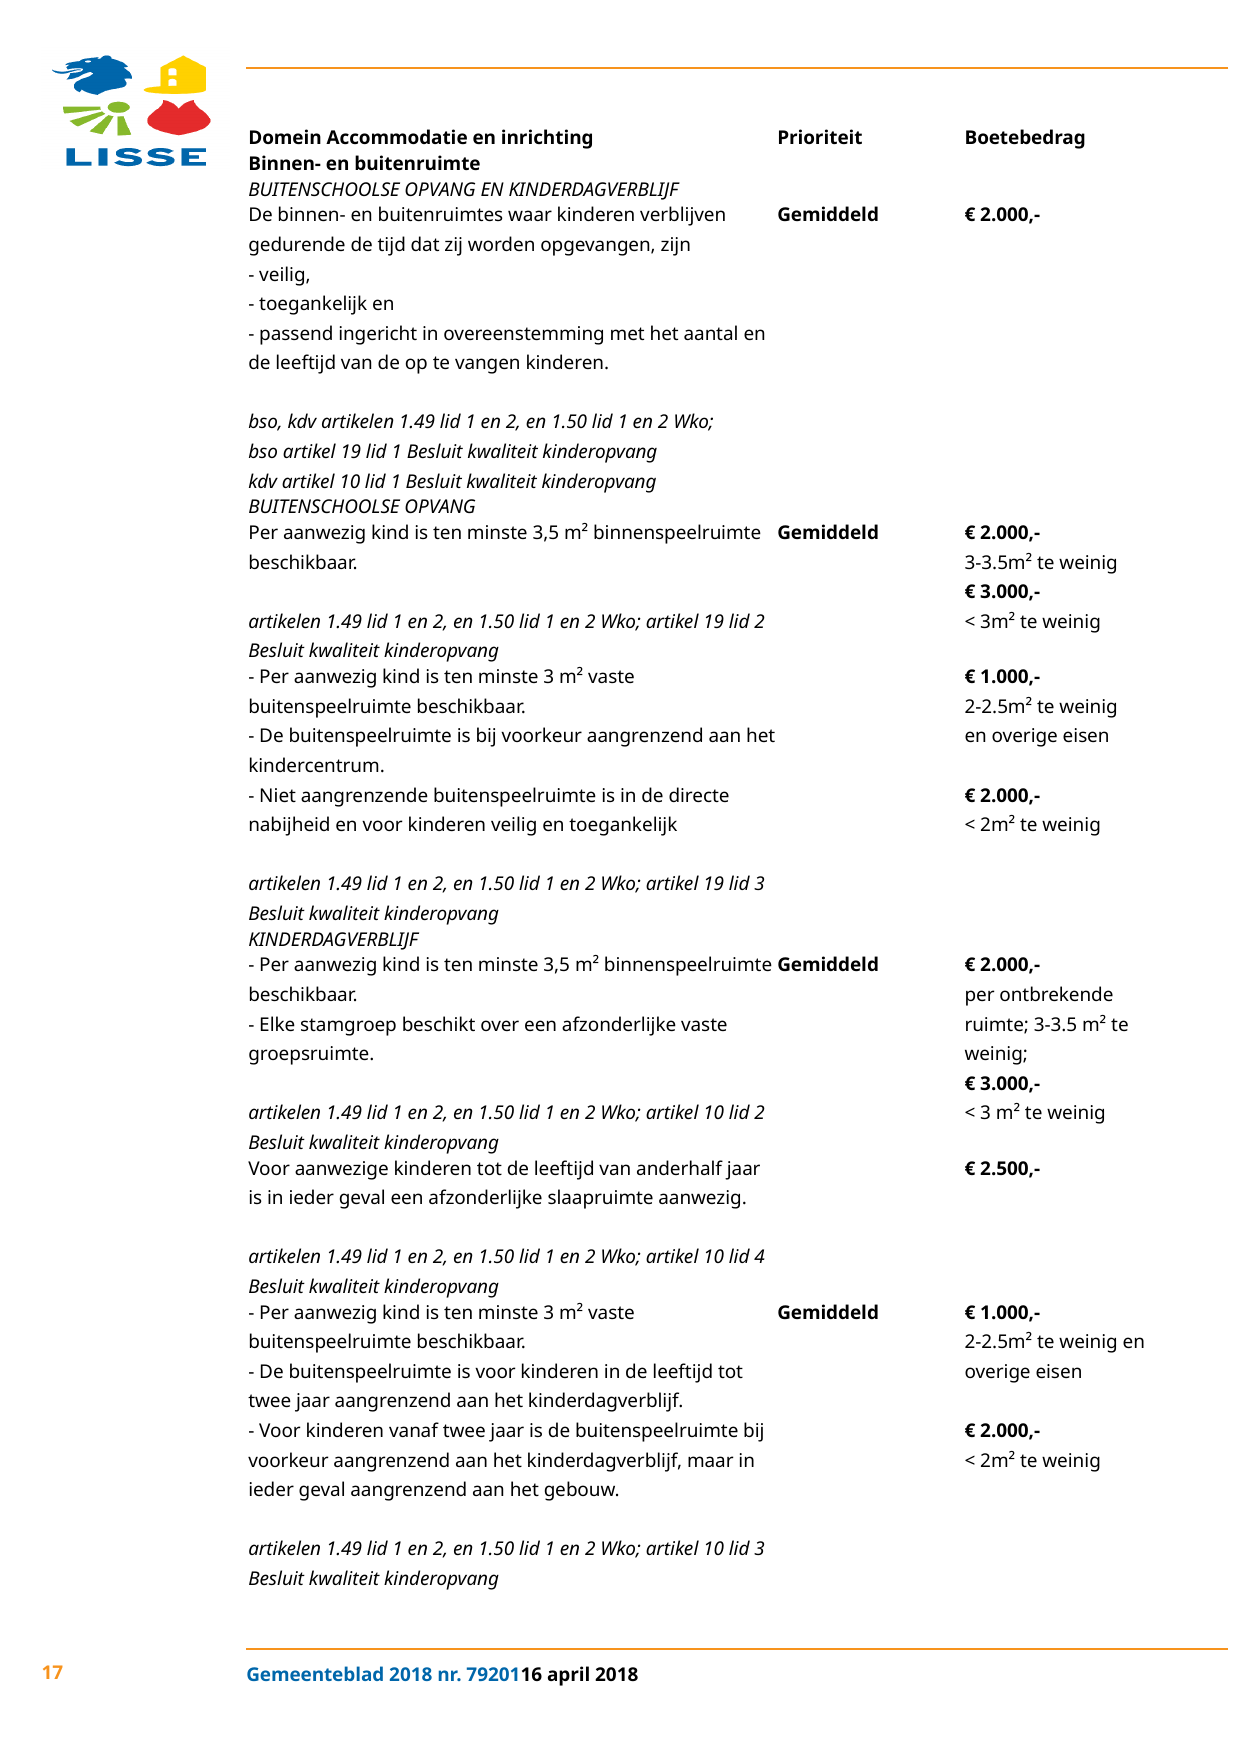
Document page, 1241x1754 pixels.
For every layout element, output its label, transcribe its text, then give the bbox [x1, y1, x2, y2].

table_cell Gemiddeld [777, 1299, 964, 1591]
table_cell Gemiddeld [777, 952, 964, 1299]
picture [41, 47, 231, 172]
table_cell BUITENSCHOOLSE OPVANG EN KINDERDAGVERBLIJF [248, 176, 1152, 202]
table_cell Binnen- en buitenruimte [248, 150, 1152, 176]
table_cell € 2.500,- [964, 1155, 1152, 1299]
table_cell € 1.000,- 2-2.5m² te weinig en overige eisen € 2.000,- < 2m² te weinig [964, 1299, 1152, 1591]
table_cell Per aanwezig kind is ten minste 3,5 m² binnenspeelruimte beschikbaar. artikelen 1.49 lid 1 en 2, en 1.50 lid 1 en 2 Wko; artikel 19 lid 2 Besluit kwaliteit kinderopvang [248, 519, 777, 663]
table_cell € 1.000,- 2-2.5m² te weinig en overige eisen € 2.000,- < 2m² te weinig [964, 664, 1152, 926]
table_cell - Per aanwezig kind is ten minste 3 m² vaste buitenspeelruimte beschikbaar. - De buitenspeelruimte is voor kinderen in de leeftijd tot twee jaar aangrenzend aan het kinderdagverblijf. - Voor kinderen vanaf twee jaar is de buitenspeelruimte bij voorkeur aangrenzend aan het kinderdagverblijf, maar in ieder geval aangrenzend aan het gebouw. artikelen 1.49 lid 1 en 2, en 1.50 lid 1 en 2 Wko; artikel 10 lid 3 Besluit kwaliteit kinderopvang [248, 1299, 777, 1591]
table_cell Gemiddeld [777, 202, 964, 494]
table_cell € 2.000,- [964, 202, 1152, 494]
table_cell € 2.000,- 3-3.5m² te weinig € 3.000,- < 3m² te weinig [964, 519, 1152, 663]
table_cell € 2.000,- per ontbrekende ruimte; 3-3.5 m² te weinig; € 3.000,- < 3 m² te weinig [964, 952, 1152, 1155]
table_header Boetebedrag [964, 125, 1152, 150]
table_cell BUITENSCHOOLSE OPVANG [248, 494, 1152, 519]
table_cell Voor aanwezige kinderen tot de leeftijd van anderhalf jaar is in ieder geval een afzonderlijke slaapruimte aanwezig. artikelen 1.49 lid 1 en 2, en 1.50 lid 1 en 2 Wko; artikel 10 lid 4 Besluit kwaliteit kinderopvang [248, 1155, 777, 1299]
table_cell Gemiddeld [777, 519, 964, 926]
table_cell - Per aanwezig kind is ten minste 3 m² vaste buitenspeelruimte beschikbaar. - De buitenspeelruimte is bij voorkeur aangrenzend aan het kindercentrum. - Niet aangrenzende buitenspeelruimte is in de directe nabijheid en voor kinderen veilig en toegankelijk artikelen 1.49 lid 1 en 2, en 1.50 lid 1 en 2 Wko; artikel 19 lid 3 Besluit kwaliteit kinderopvang [248, 664, 777, 926]
table_header Prioriteit [777, 125, 964, 150]
table_header Domein Accommodatie en inrichting [248, 125, 777, 150]
table_cell KINDERDAGVERBLIJF [248, 926, 1152, 952]
table_cell - Per aanwezig kind is ten minste 3,5 m² binnenspeelruimte beschikbaar. - Elke stamgroep beschikt over een afzonderlijke vaste groepsruimte. artikelen 1.49 lid 1 en 2, en 1.50 lid 1 en 2 Wko; artikel 10 lid 2 Besluit kwaliteit kinderopvang [248, 952, 777, 1155]
table_cell De binnen- en buitenruimtes waar kinderen verblijven gedurende de tijd dat zij worden opgevangen, zijn - veilig, - toegankelijk en - passend ingericht in overeenstemming met het aantal en de leeftijd van de op te vangen kinderen. bso, kdv artikelen 1.49 lid 1 en 2, en 1.50 lid 1 en 2 Wko; bso artikel 19 lid 1 Besluit kwaliteit kinderopvang kdv artikel 10 lid 1 Besluit kwaliteit kinderopvang [248, 202, 777, 494]
